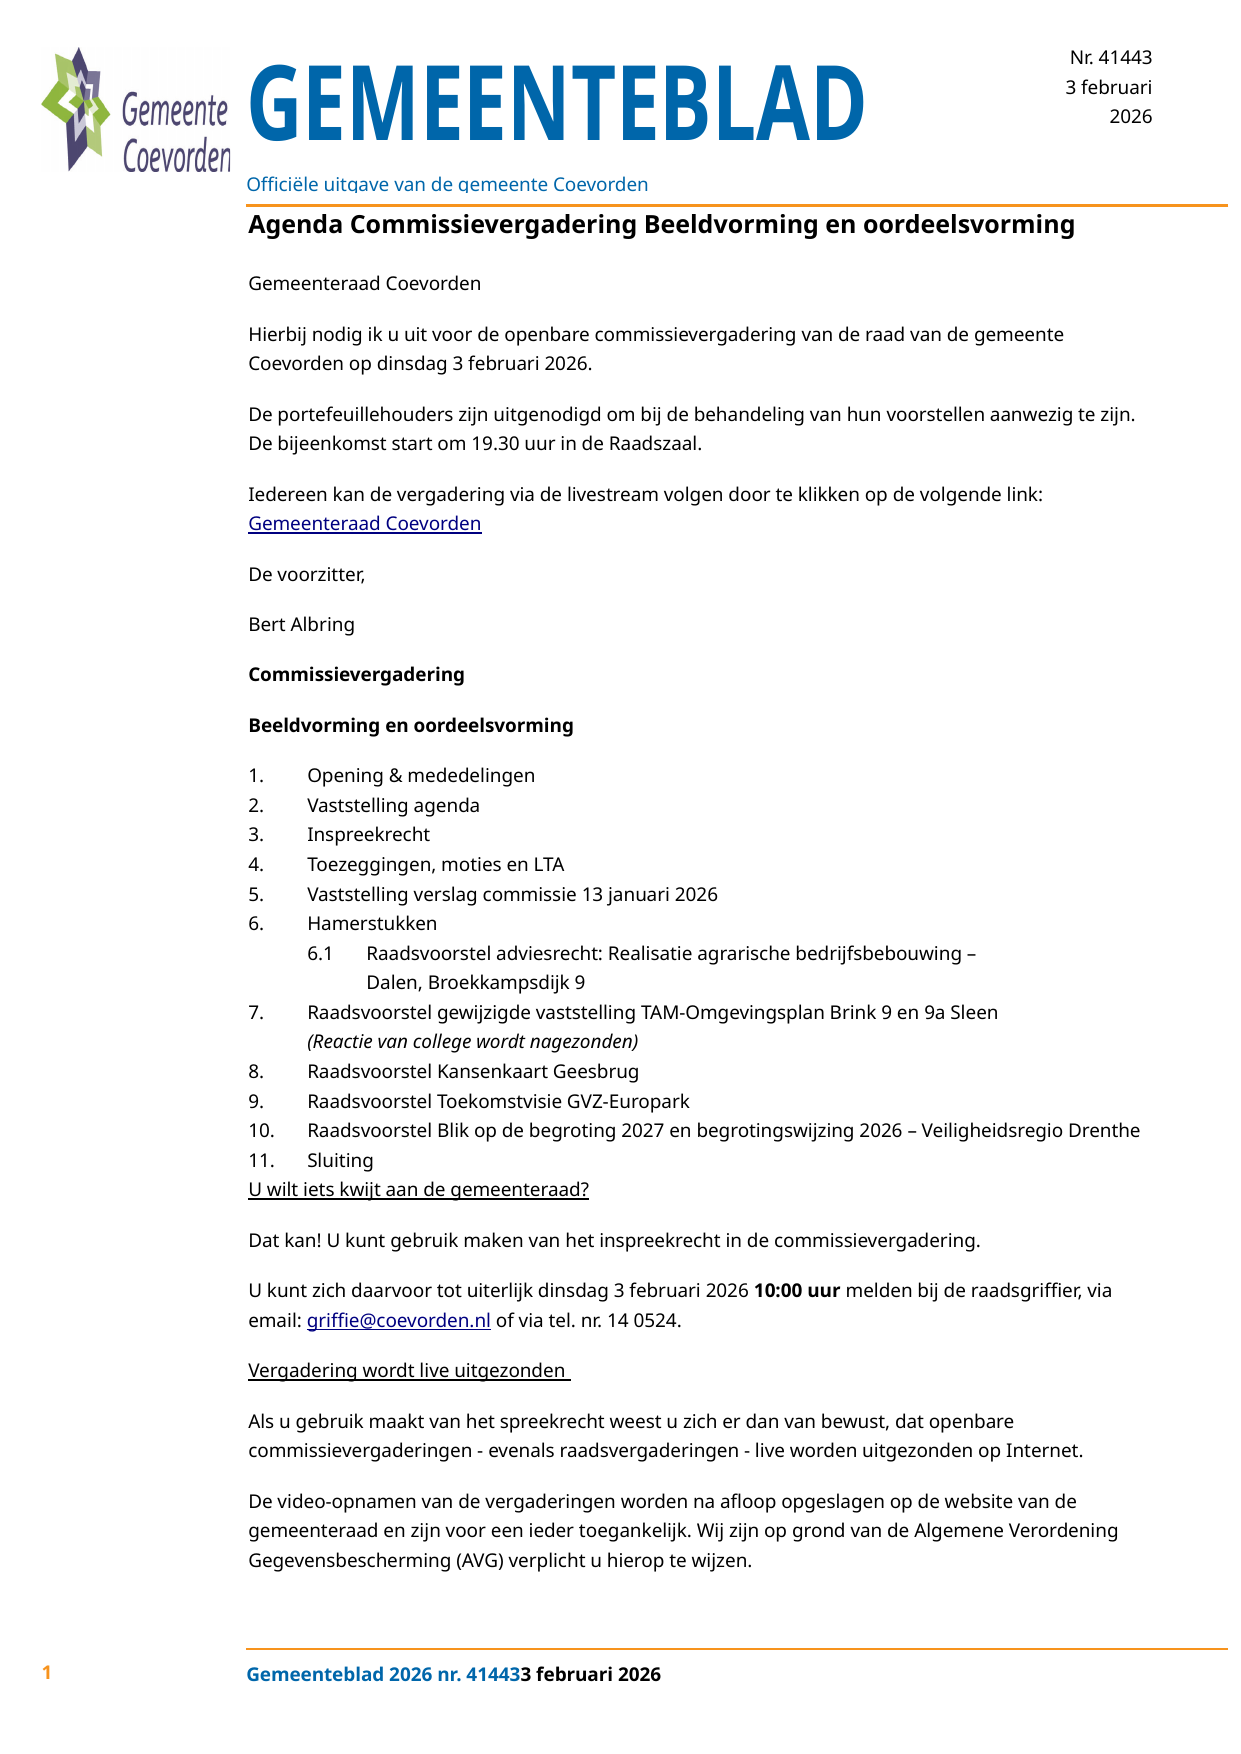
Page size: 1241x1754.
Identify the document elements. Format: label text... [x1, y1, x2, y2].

text Hierbij nodig ik u uit voor de openbare commissievergadering van de raad van de gemeente Coevorden op dinsdag 3 februari 2026. [248, 321, 1152, 376]
list Opening & mededelingen [248, 762, 1152, 788]
list Toezeggingen, moties en LTA [248, 851, 1152, 877]
text De video-opnamen van de vergaderingen worden na afloop opgeslagen op de website van de gemeenteraad en zijn voor een ieder toegankelijk. Wij zijn op grond van de Algemene Verordening Gegevensbescherming (AVG) verplicht u hierop te wijzen. [248, 1488, 1152, 1573]
list Vaststelling verslag commissie 13 januari 2026 [248, 881, 1152, 906]
list Hamerstukken [248, 910, 1152, 936]
list Raadsvoorstel Toekomstvisie GVZ-Europark [248, 1088, 1152, 1113]
list (Reactie van college wordt nagezonden) [248, 1029, 1152, 1054]
list Inspreekrecht [248, 822, 1152, 847]
list Raadsvoorstel Kansenkaart Geesbrug [248, 1058, 1152, 1084]
text Agenda Commissievergadering Beeldvorming en oordeelsvorming [248, 207, 1152, 241]
list Sluiting [248, 1147, 1152, 1173]
text De voorzitter, [248, 561, 1152, 586]
list Raadsvoorstel Blik op de begroting 2027 en begrotingswijzing 2026 – Veiligheidsregio Drenthe [248, 1117, 1152, 1143]
text Bert Albring [248, 611, 1152, 637]
text Commissievergadering [248, 662, 1152, 687]
list Dalen, Broekkampsdijk 9 [307, 969, 1152, 995]
text De portefeuillehouders zijn uitgenodigd om bij de behandeling van hun voorstellen aanwezig te zijn. De bijeenkomst start om 19.30 uur in de Raadszaal. [248, 401, 1152, 456]
text Beeldvorming en oordeelsvorming [248, 712, 1152, 738]
text U wilt iets kwijt aan de gemeenteraad? [248, 1177, 1152, 1202]
text Gemeenteraad Coevorden [248, 270, 1152, 296]
text Dat kan! U kunt gebruik maken van het inspreekrecht in de commissievergadering. [248, 1227, 1152, 1253]
picture [41, 47, 231, 172]
text U kunt zich daarvoor tot uiterlijk dinsdag 3 februari 2026 10:00 uur melden bij de raadsgriffier, via email: griffie@coevorden.nl of via tel. nr. 14 0524. [248, 1277, 1152, 1333]
text Iedereen kan de vergadering via de livestream volgen door te klikken op de volgende link: Gemeenteraad Coevorden [248, 481, 1152, 536]
text Als u gebruik maakt van het spreekrecht weest u zich er dan van bewust, dat openbare commissievergaderingen - evenals raadsvergaderingen - live worden uitgezonden op Internet. [248, 1408, 1152, 1463]
list Raadsvoorstel adviesrecht: Realisatie agrarische bedrijfsbebouwing – [307, 940, 1152, 966]
list Raadsvoorstel gewijzigde vaststelling TAM-Omgevingsplan Brink 9 en 9a Sleen [248, 999, 1152, 1025]
list Vaststelling agenda [248, 792, 1152, 818]
text Vergadering wordt live uitgezonden [248, 1357, 1152, 1383]
